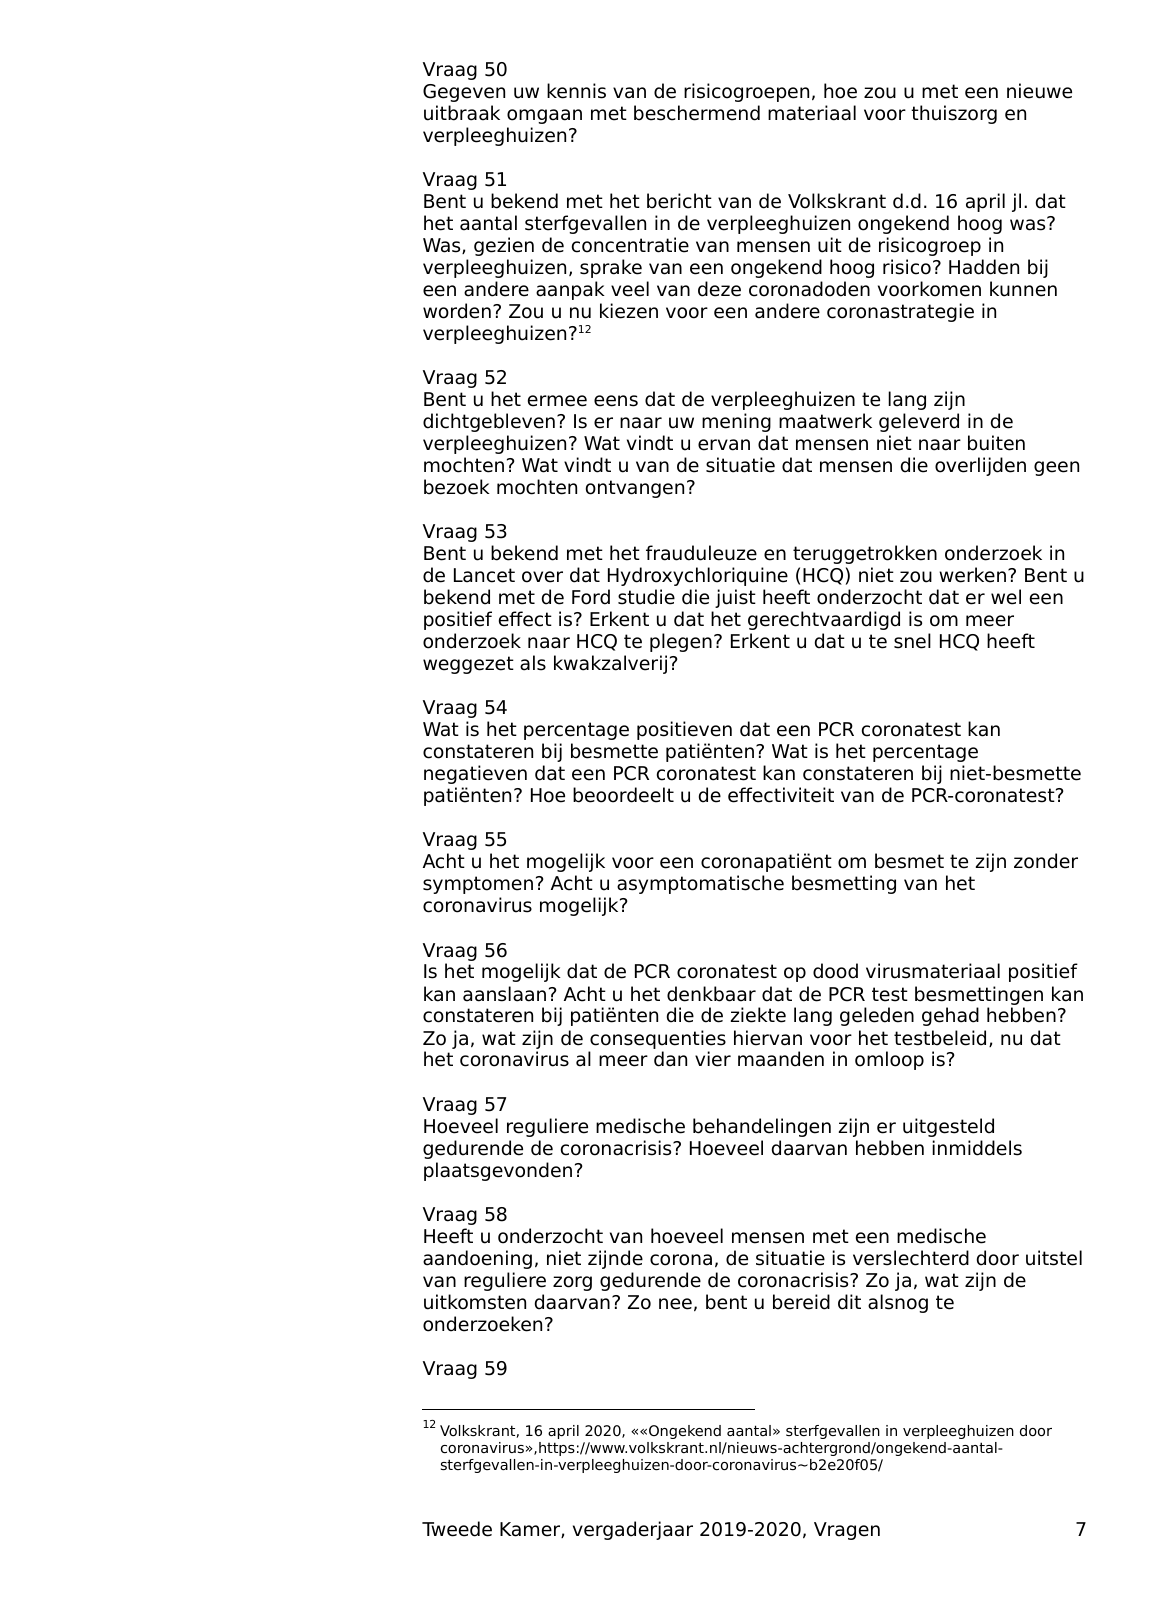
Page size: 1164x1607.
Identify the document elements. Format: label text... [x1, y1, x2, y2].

text Is het mogelijk dat de PCR coronatest op dood virusmateriaal positief kan aanslaan? Acht u het denkbaar dat de PCR test besmettingen kan constateren bij patiënten die de ziekte lang geleden gehad hebben? Zo ja, wat zijn de consequenties hiervan voor het testbeleid, nu dat het coronavirus al meer dan vier maanden in omloop is? [422, 961, 1087, 1071]
text Vraag 53 [422, 521, 1087, 543]
text Bent u bekend met het bericht van de Volkskrant d.d. 16 april jl. dat het aantal sterfgevallen in de verpleeghuizen ongekend hoog was? Was, gezien de concentratie van mensen uit de risicogroep in verpleeghuizen, sprake van een ongekend hoog risico? Hadden bij een andere aanpak veel van deze coronadoden voorkomen kunnen worden? Zou u nu kiezen voor een andere coronastrategie in verpleeghuizen? [422, 191, 1087, 345]
text Vraag 59 [422, 1358, 1087, 1380]
text Vraag 54 [422, 697, 1087, 719]
text Vraag 58 [422, 1204, 1087, 1226]
text Bent u het ermee eens dat de verpleeghuizen te lang zijn dichtgebleven? Is er naar uw mening maatwerk geleverd in de verpleeghuizen? Wat vindt u ervan dat mensen niet naar buiten mochten? Wat vindt u van de situatie dat mensen die overlijden geen bezoek mochten ontvangen? [422, 389, 1087, 499]
text Vraag 55 [422, 829, 1087, 851]
text Acht u het mogelijk voor een coronapatiënt om besmet te zijn zonder symptomen? Acht u asymptomatische besmetting van het coronavirus mogelijk? [422, 851, 1087, 917]
text Vraag 50 [422, 59, 1087, 81]
text Vraag 56 [422, 939, 1087, 961]
text Bent u bekend met het frauduleuze en teruggetrokken onderzoek in de Lancet over dat Hydroxychloriquine (HCQ) niet zou werken? Bent u bekend met de Ford studie die juist heeft onderzocht dat er wel een positief effect is? Erkent u dat het gerechtvaardigd is om meer onderzoek naar HCQ te plegen? Erkent u dat u te snel HCQ heeft weggezet als kwakzalverij? [422, 543, 1087, 675]
text Heeft u onderzocht van hoeveel mensen met een medische aandoening, niet zijnde corona, de situatie is verslechterd door uitstel van reguliere zorg gedurende de coronacrisis? Zo ja, wat zijn de uitkomsten daarvan? Zo nee, bent u bereid dit alsnog te onderzoeken? [422, 1226, 1087, 1336]
text Gegeven uw kennis van de risicogroepen, hoe zou u met een nieuwe uitbraak omgaan met beschermend materiaal voor thuiszorg en verpleeghuizen? [422, 81, 1087, 147]
text Vraag 57 [422, 1093, 1087, 1116]
text Volkskrant, 16 april 2020, ««Ongekend aantal» sterfgevallen in verpleeghuizen door coronavirus»,https://www.volkskrant.nl/nieuws-achtergrond/ongekend-aantal-sterfgevallen-in-verpleeghuizen-door-coronavirus~b2e20f05/ [422, 1418, 1087, 1474]
text Vraag 51 [422, 169, 1087, 191]
text Wat is het percentage positieven dat een PCR coronatest kan constateren bij besmette patiënten? Wat is het percentage negatieven dat een PCR coronatest kan constateren bij niet-besmette patiënten? Hoe beoordeelt u de effectiviteit van de PCR-coronatest? [422, 719, 1087, 807]
text Hoeveel reguliere medische behandelingen zijn er uitgesteld gedurende de coronacrisis? Hoeveel daarvan hebben inmiddels plaatsgevonden? [422, 1116, 1087, 1181]
text Vraag 52 [422, 367, 1087, 389]
